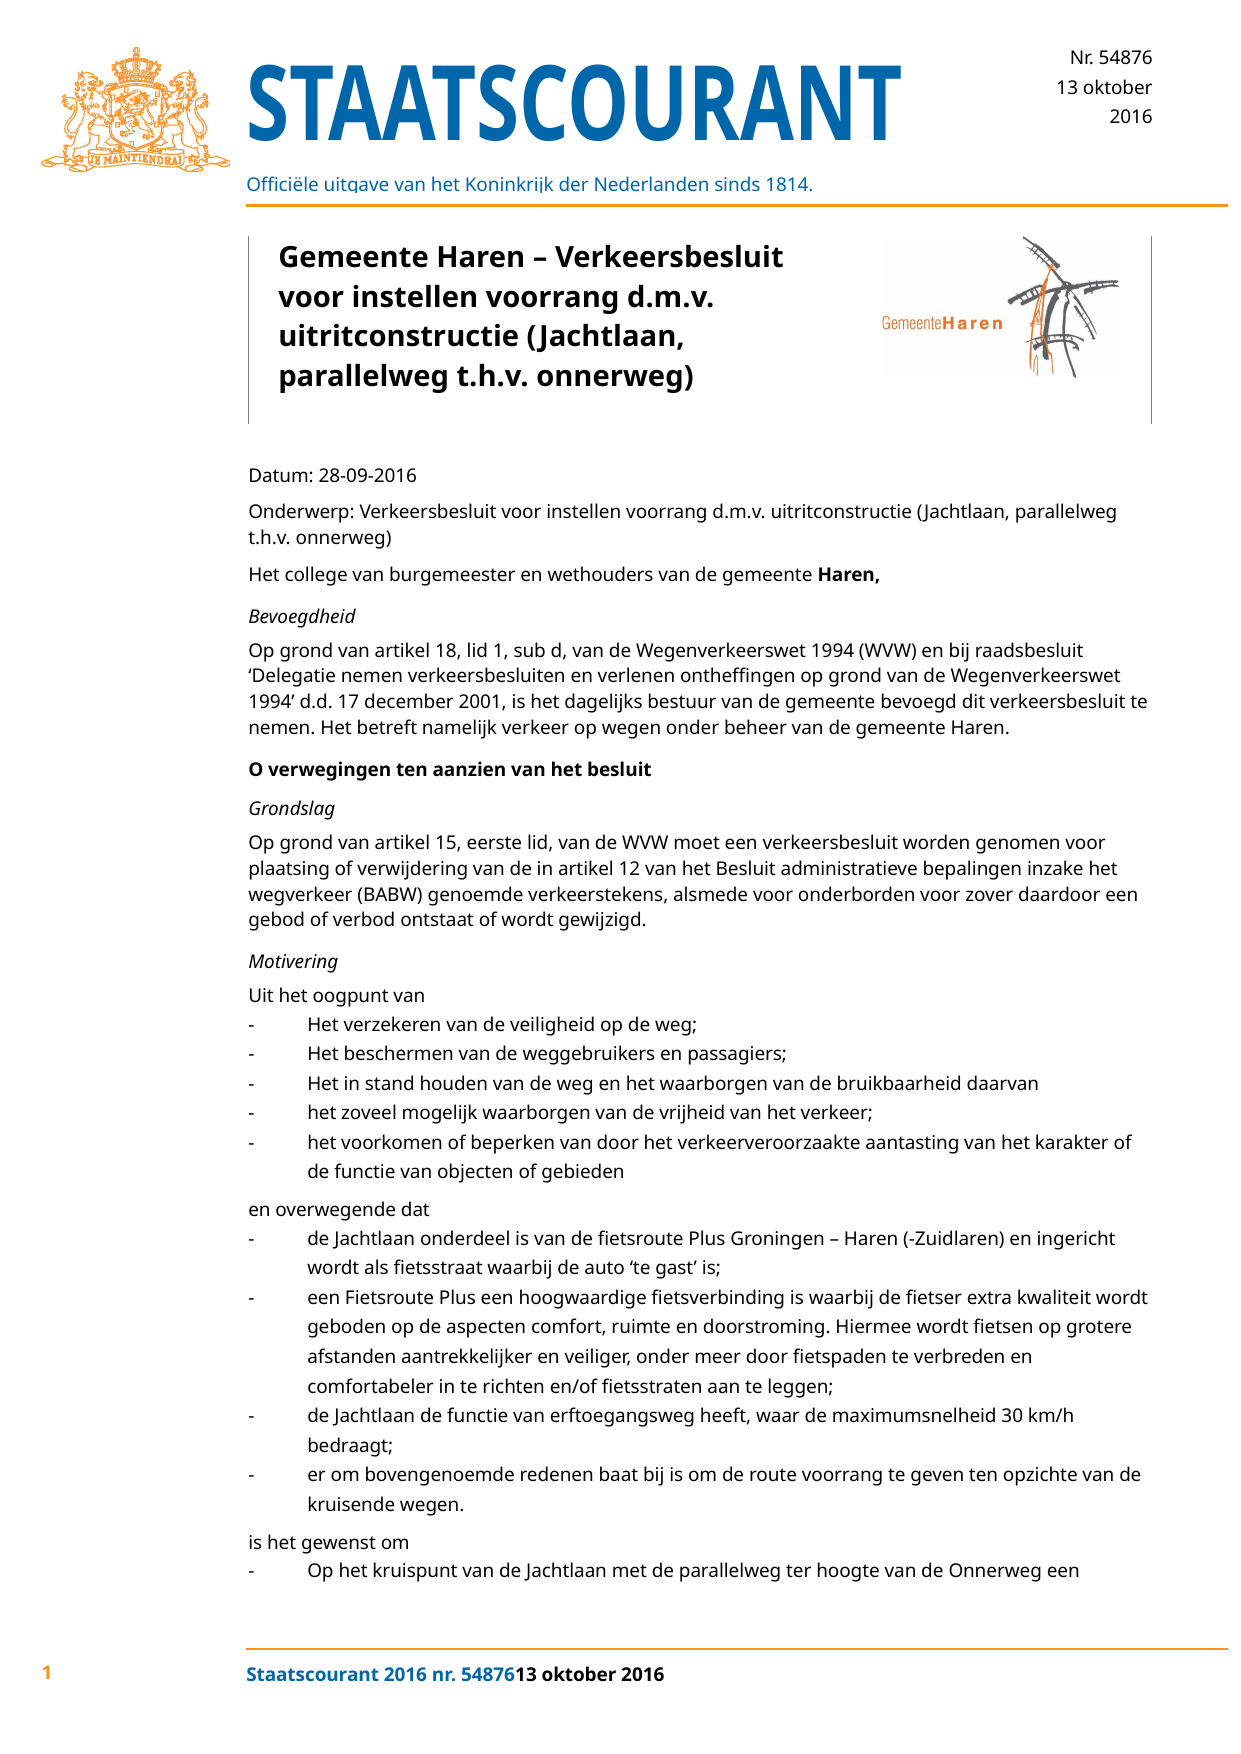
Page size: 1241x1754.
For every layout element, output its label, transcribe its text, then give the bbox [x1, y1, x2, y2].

list het voorkomen of beperken van door het verkeerveroorzaakte aantasting van het karakter of de functie van objecten of gebieden [248, 1129, 1152, 1184]
text Onderwerp: Verkeersbesluit voor instellen voorrang d.m.v. uitritconstructie (Jachtlaan, parallelweg t.h.v. onnerweg) [248, 499, 1152, 550]
picture [41, 47, 231, 172]
list Het beschermen van de weggebruikers en passagiers; [248, 1040, 1152, 1066]
picture [882, 236, 1119, 378]
list er om bovengenoemde redenen baat bij is om de route voorrang te geven ten opzichte van de kruisende wegen. [248, 1462, 1152, 1517]
text en overwegende dat [248, 1197, 1152, 1222]
table_header Gemeente Haren – Verkeersbesluit voor instellen voorrang d.m.v. uitritconstructie (Jachtlaan, parallelweg t.h.v. onnerweg) [249, 236, 850, 424]
list de Jachtlaan onderdeel is van de fietsroute Plus Groningen – Haren (-Zuidlaren) en ingericht wordt als fietsstraat waarbij de auto ‘te gast’ is; [248, 1225, 1152, 1280]
text O verwegingen ten aanzien van het besluit [248, 756, 1152, 782]
text Uit het oogpunt van [248, 982, 1152, 1008]
text Motivering [248, 948, 1152, 974]
text Het college van burgemeester en wethouders van de gemeente Haren, [248, 561, 1152, 587]
list Het in stand houden van de weg en het waarborgen van de bruikbaarheid daarvan [248, 1070, 1152, 1096]
text is het gewenst om [248, 1529, 1152, 1555]
text Op grond van artikel 18, lid 1, sub d, van de Wegenverkeerswet 1994 (WVW) en bij raadsbesluit ‘Delegatie nemen verkeersbesluiten en verlenen ontheffingen op grond van de Wegenverkeerswet 1994’ d.d. 17 december 2001, is het dagelijks bestuur van de gemeente bevoegd dit verkeersbesluit te nemen. Het betreft namelijk verkeer op wegen onder beheer van de gemeente Haren. [248, 637, 1152, 740]
text Bevoegdheid [248, 603, 1152, 629]
table_header [1119, 236, 1151, 377]
list het zoveel mogelijk waarborgen van de vrijheid van het verkeer; [248, 1099, 1152, 1125]
list een Fietsroute Plus een hoogwaardige fietsverbinding is waarbij de fietser extra kwaliteit wordt geboden op de aspecten comfort, ruimte en doorstroming. Hiermee wordt fietsen op grotere afstanden aantrekkelijker en veiliger, onder meer door fietspaden te verbreden en comfortabeler in te richten en/of fietsstraten aan te leggen; [248, 1284, 1152, 1399]
text Datum: 28-09-2016 [248, 462, 1152, 488]
table_header [850, 378, 1151, 424]
list Op het kruispunt van de Jachtlaan met de parallelweg ter hoogte van de Onnerweg een [248, 1557, 1152, 1583]
text Op grond van artikel 15, eerste lid, van de WVW moet een verkeersbesluit worden genomen voor plaatsing of verwijdering van de in artikel 12 van het Besluit administratieve bepalingen inzake het wegverkeer (BABW) genoemde verkeerstekens, alsmede voor onderborden voor zover daardoor een gebod of verbod ontstaat of wordt gewijzigd. [248, 829, 1152, 932]
list de Jachtlaan de functie van erftoegangsweg heeft, waar de maximumsnelheid 30 km/h bedraagt; [248, 1402, 1152, 1458]
text Grondslag [248, 795, 1152, 821]
list Het verzekeren van de veiligheid op de weg; [248, 1011, 1152, 1037]
table_header [850, 236, 882, 377]
